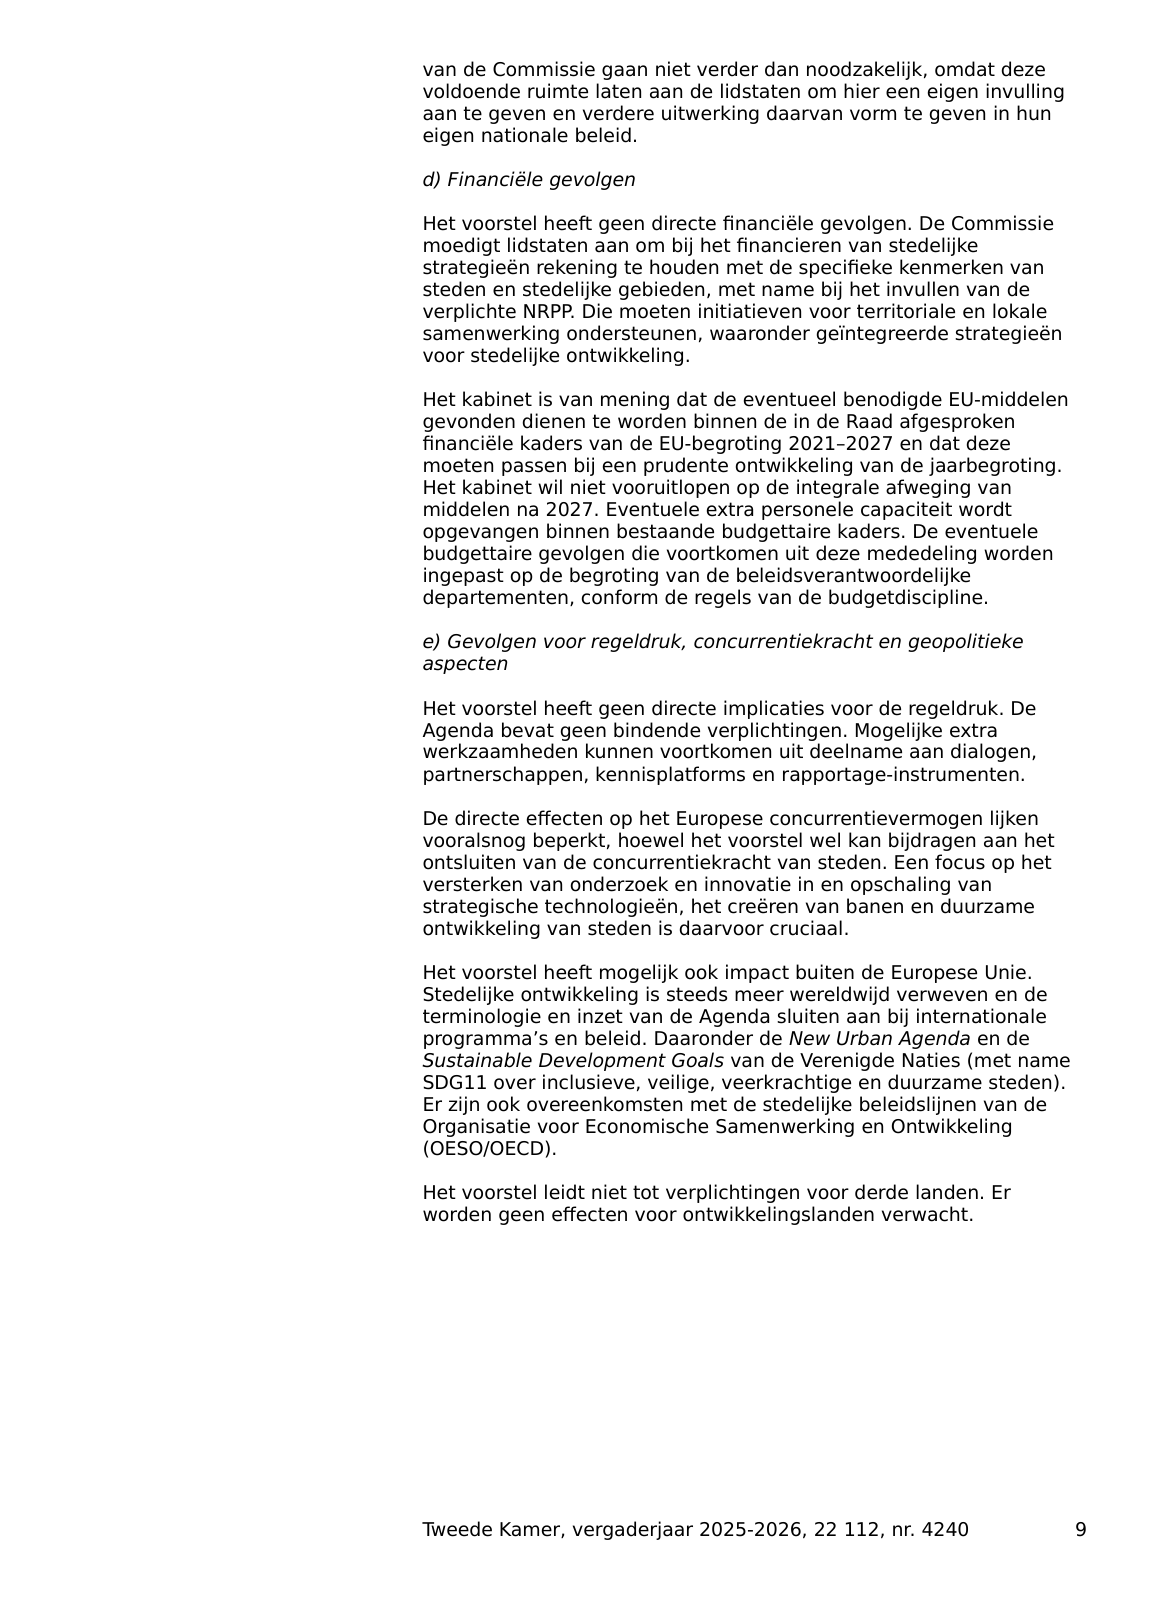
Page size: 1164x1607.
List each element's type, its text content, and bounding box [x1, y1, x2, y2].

text Het voorstel heeft geen directe financiële gevolgen. De Commissie moedigt lidstaten aan om bij het financieren van stedelijke strategieën rekening te houden met de specifieke kenmerken van steden en stedelijke gebieden, met name bij het invullen van de verplichte NRPP. Die moeten initiatieven voor territoriale en lokale samenwerking ondersteunen, waaronder geïntegreerde strategieën voor stedelijke ontwikkeling. [422, 213, 1087, 367]
text Het kabinet is van mening dat de eventueel benodigde EU-middelen gevonden dienen te worden binnen de in de Raad afgesproken financiële kaders van de EU-begroting 2021–2027 en dat deze moeten passen bij een prudente ontwikkeling van de jaarbegroting. Het kabinet wil niet vooruitlopen op de integrale afweging van middelen na 2027. Eventuele extra personele capaciteit wordt opgevangen binnen bestaande budgettaire kaders. De eventuele budgettaire gevolgen die voortkomen uit deze mededeling worden ingepast op de begroting van de beleidsverantwoordelijke departementen, conform de regels van de budgetdiscipline. [422, 389, 1087, 609]
text Het voorstel heeft geen directe implicaties voor de regeldruk. De Agenda bevat geen bindende verplichtingen. Mogelijke extra werkzaamheden kunnen voortkomen uit deelname aan dialogen, partnerschappen, kennisplatforms en rapportage-instrumenten. [422, 697, 1087, 785]
text Het voorstel leidt niet tot verplichtingen voor derde landen. Er worden geen effecten voor ontwikkelingslanden verwacht. [422, 1182, 1087, 1226]
subtitle e) Gevolgen voor regeldruk, concurrentiekracht en geopolitieke aspecten [422, 631, 1087, 675]
text Het voorstel heeft mogelijk ook impact buiten de Europese Unie. Stedelijke ontwikkeling is steeds meer wereldwijd verweven en de terminologie en inzet van de Agenda sluiten aan bij internationale programma’s en beleid. Daaronder de New Urban Agenda en de Sustainable Development Goals van de Verenigde Naties (met name SDG11 over inclusieve, veilige, veerkrachtige en duurzame steden). Er zijn ook overeenkomsten met de stedelijke beleidslijnen van de Organisatie voor Economische Samenwerking en Ontwikkeling (OESO/OECD). [422, 962, 1087, 1159]
text De directe effecten op het Europese concurrentievermogen lijken vooralsnog beperkt, hoewel het voorstel wel kan bijdragen aan het ontsluiten van de concurrentiekracht van steden. Een focus op het versterken van onderzoek en innovatie in en opschaling van strategische technologieën, het creëren van banen en duurzame ontwikkeling van steden is daarvoor cruciaal. [422, 808, 1087, 939]
subtitle d) Financiële gevolgen [422, 169, 1087, 191]
text van de Commissie gaan niet verder dan noodzakelijk, omdat deze voldoende ruimte laten aan de lidstaten om hier een eigen invulling aan te geven en verdere uitwerking daarvan vorm te geven in hun eigen nationale beleid. [422, 59, 1087, 147]
